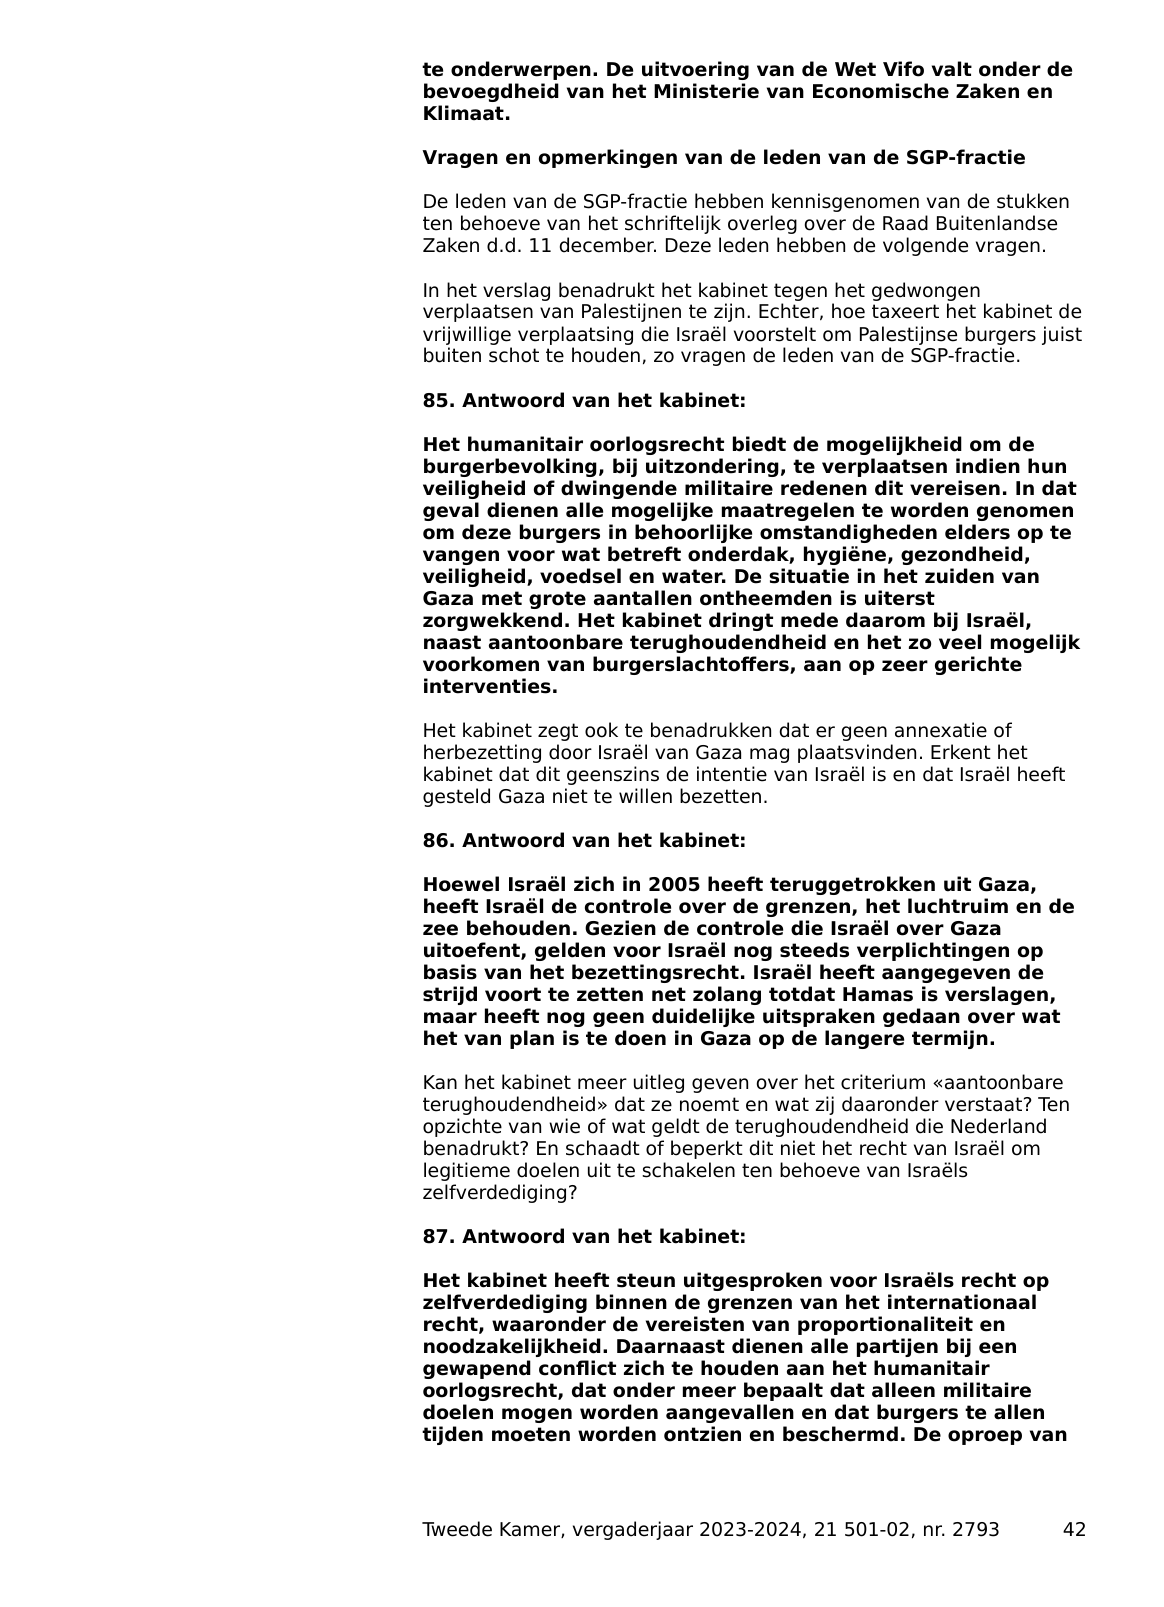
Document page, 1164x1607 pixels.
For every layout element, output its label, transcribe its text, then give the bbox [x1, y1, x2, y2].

text De leden van de SGP-fractie hebben kennisgenomen van de stukken ten behoeve van het schriftelijk overleg over de Raad Buitenlandse Zaken d.d. 11 december. Deze leden hebben de volgende vragen. [422, 191, 1087, 257]
subtitle 87. Antwoord van het kabinet: [422, 1226, 1087, 1248]
subtitle 86. Antwoord van het kabinet: [422, 830, 1087, 852]
text In het verslag benadrukt het kabinet tegen het gedwongen verplaatsen van Palestijnen te zijn. Echter, hoe taxeert het kabinet de vrijwillige verplaatsing die Israël voorstelt om Palestijnse burgers juist buiten schot te houden, zo vragen de leden van de SGP-fractie. [422, 279, 1087, 367]
text Kan het kabinet meer uitleg geven over het criterium «aantoonbare terughoudendheid» dat ze noemt en wat zij daaronder verstaat? Ten opzichte van wie of wat geldt de terughoudendheid die Nederland benadrukt? En schaadt of beperkt dit niet het recht van Israël om legitieme doelen uit te schakelen ten behoeve van Israëls zelfverdediging? [422, 1072, 1087, 1204]
subtitle Vragen en opmerkingen van de leden van de SGP-fractie [422, 147, 1087, 169]
text Het humanitair oorlogsrecht biedt de mogelijkheid om de burgerbevolking, bij uitzondering, te verplaatsen indien hun veiligheid of dwingende militaire redenen dit vereisen. In dat geval dienen alle mogelijke maatregelen te worden genomen om deze burgers in behoorlijke omstandigheden elders op te vangen voor wat betreft onderdak, hygiëne, gezondheid, veiligheid, voedsel en water. De situatie in het zuiden van Gaza met grote aantallen ontheemden is uiterst zorgwekkend. Het kabinet dringt mede daarom bij Israël, naast aantoonbare terughoudendheid en het zo veel mogelijk voorkomen van burgerslachtoffers, aan op zeer gerichte interventies. [422, 434, 1087, 697]
text Het kabinet zegt ook te benadrukken dat er geen annexatie of herbezetting door Israël van Gaza mag plaatsvinden. Erkent het kabinet dat dit geenszins de intentie van Israël is en dat Israël heeft gesteld Gaza niet te willen bezetten. [422, 720, 1087, 808]
text te onderwerpen. De uitvoering van de Wet Vifo valt onder de bevoegdheid van het Ministerie van Economische Zaken en Klimaat. [422, 59, 1087, 125]
subtitle 85. Antwoord van het kabinet: [422, 389, 1087, 412]
text Hoewel Israël zich in 2005 heeft teruggetrokken uit Gaza, heeft Israël de controle over de grenzen, het luchtruim en de zee behouden. Gezien de controle die Israël over Gaza uitoefent, gelden voor Israël nog steeds verplichtingen op basis van het bezettingsrecht. Israël heeft aangegeven de strijd voort te zetten net zolang totdat Hamas is verslagen, maar heeft nog geen duidelijke uitspraken gedaan over wat het van plan is te doen in Gaza op de langere termijn. [422, 874, 1087, 1050]
text Het kabinet heeft steun uitgesproken voor Israëls recht op zelfverdediging binnen de grenzen van het internationaal recht, waaronder de vereisten van proportionaliteit en noodzakelijkheid. Daarnaast dienen alle partijen bij een gewapend conflict zich te houden aan het humanitair oorlogsrecht, dat onder meer bepaalt dat alleen militaire doelen mogen worden aangevallen en dat burgers te allen tijden moeten worden ontzien en beschermd. De oproep van [422, 1270, 1087, 1446]
